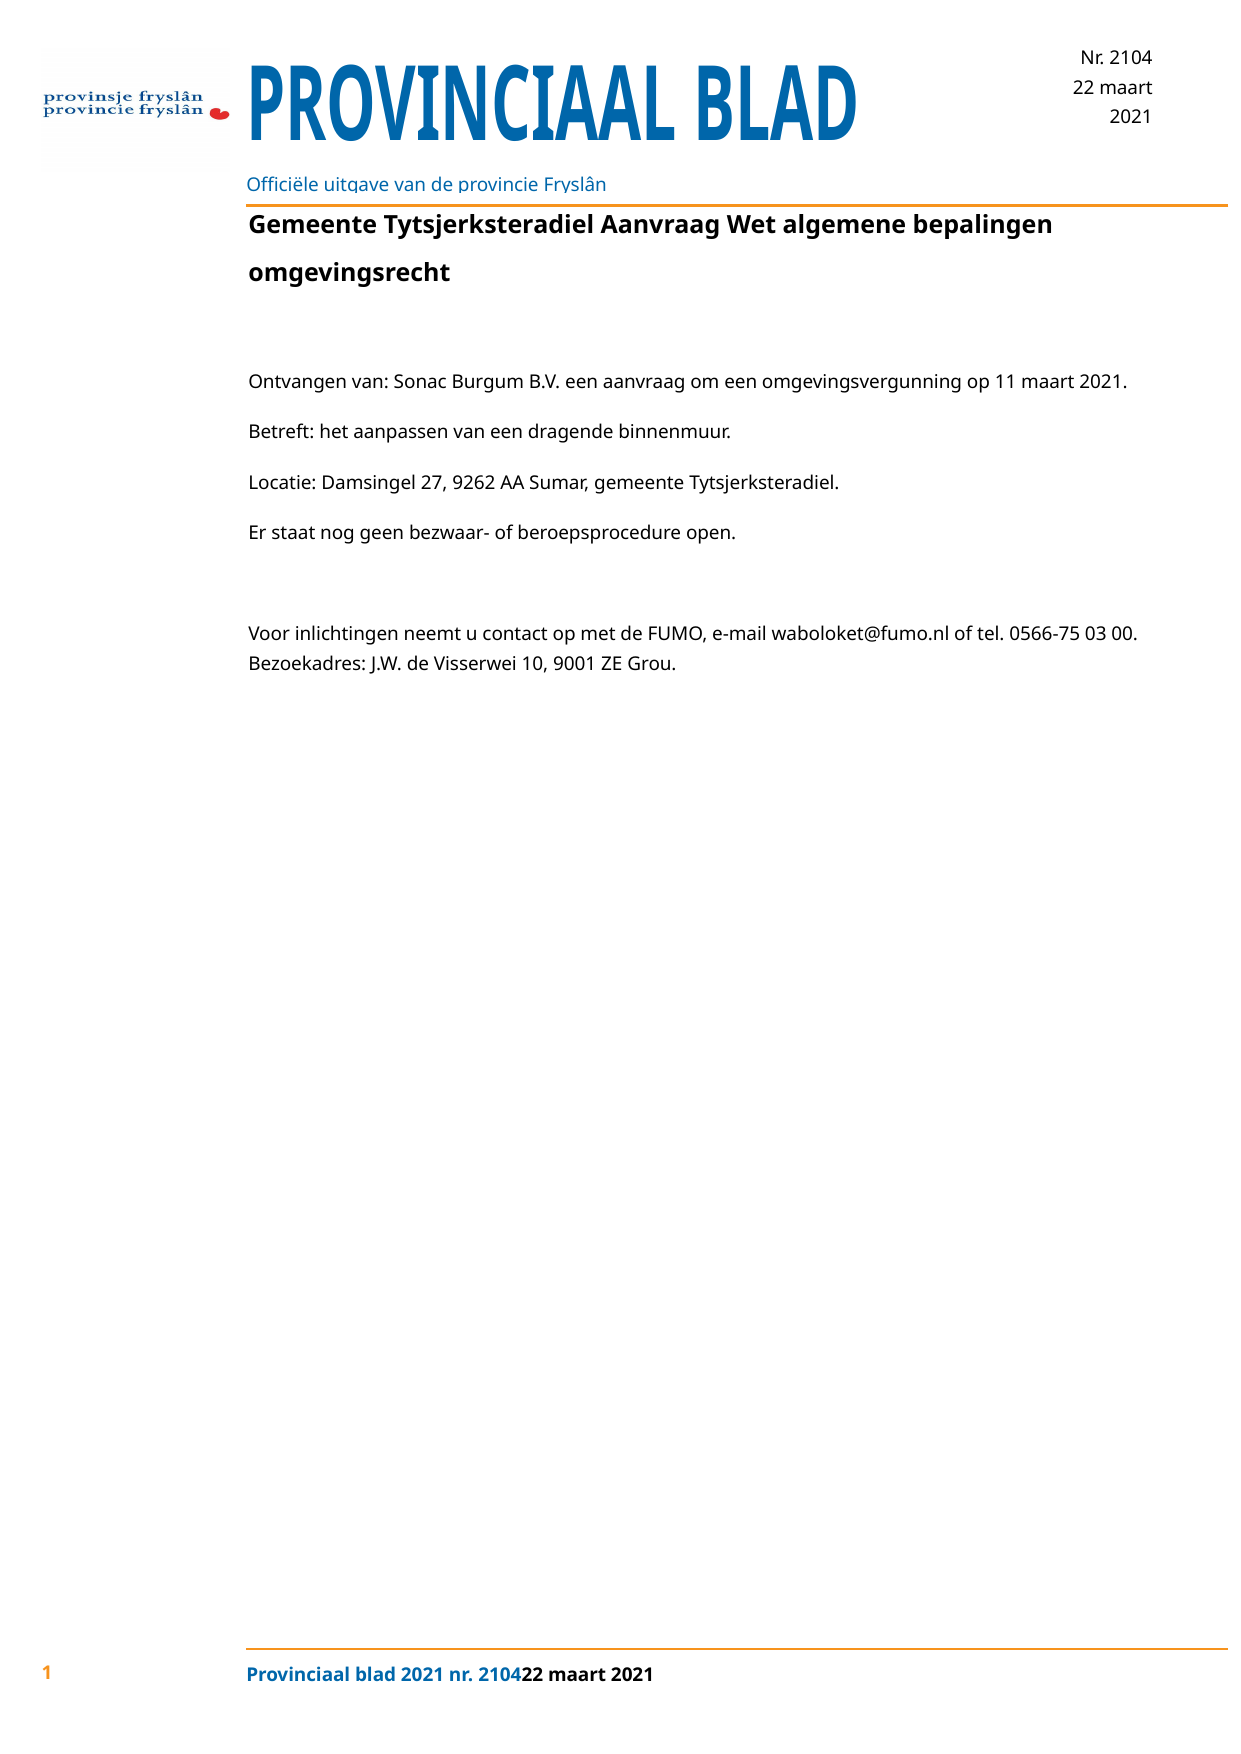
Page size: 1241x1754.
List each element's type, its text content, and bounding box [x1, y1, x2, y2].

text Voor inlichtingen neemt u contact op met de FUMO, e-mail waboloket@fumo.nl of tel. 0566-75 03 00. Bezoekadres: J.W. de Visserwei 10, 9001 ZE Grou. [248, 620, 1152, 676]
text Locatie: Damsingel 27, 9262 AA Sumar, gemeente Tytsjerksteradiel. [248, 469, 1152, 495]
text Gemeente Tytsjerksteradiel Aanvraag Wet algemene bepalingen omgevingsrecht [248, 207, 1152, 288]
text Betreft: het aanpassen van een dragende binnenmuur. [248, 419, 1152, 444]
picture [41, 47, 231, 172]
text Ontvangen van: Sonac Burgum B.V. een aanvraag om een omgevingsvergunning op 11 maart 2021. [248, 368, 1152, 394]
text Er staat nog geen bezwaar- of beroepsprocedure open. [248, 519, 1152, 545]
